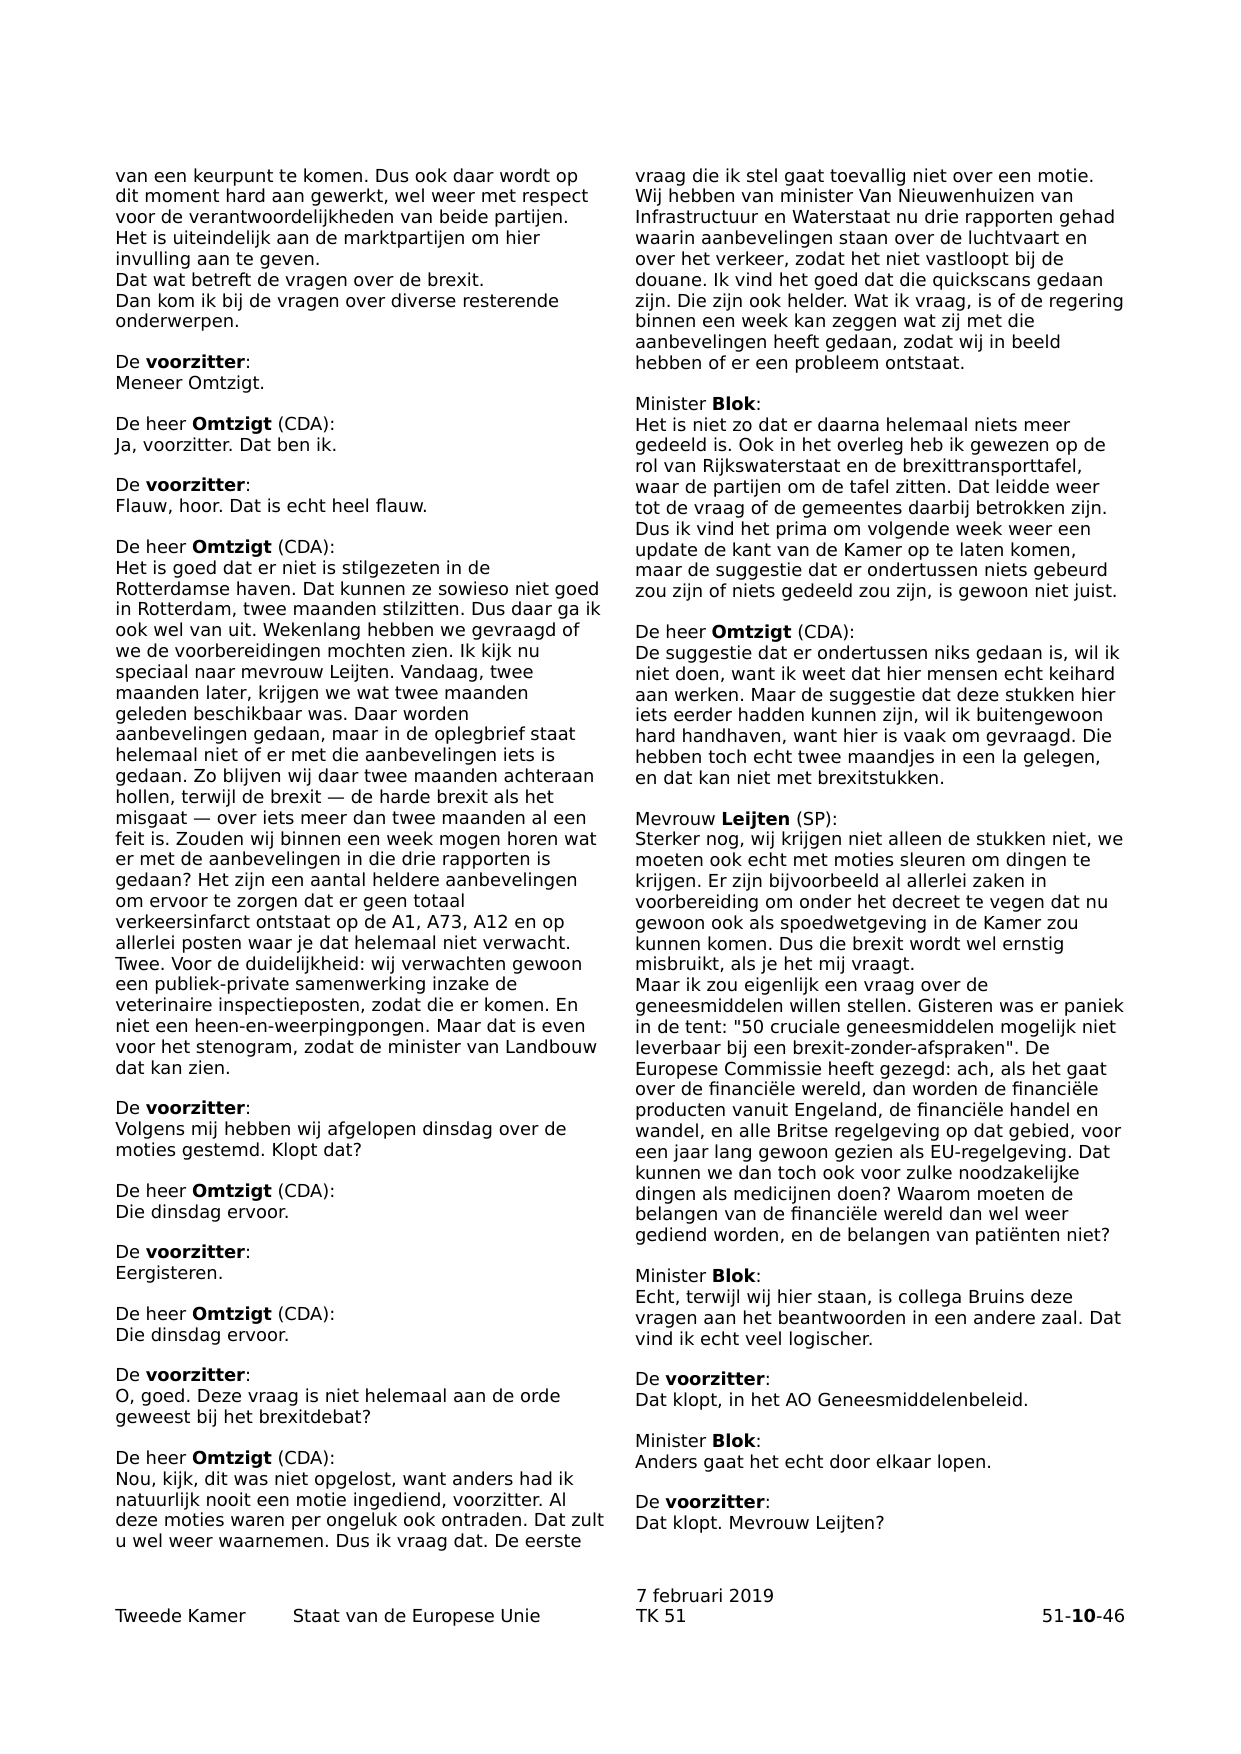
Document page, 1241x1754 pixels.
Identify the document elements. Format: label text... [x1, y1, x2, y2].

text Eergisteren. [115, 1263, 605, 1284]
text De heer Omtzigt (CDA): [115, 1304, 605, 1324]
text De voorzitter: [115, 1098, 605, 1119]
text Echt, terwijl wij hier staan, is collega Bruins deze vragen aan het beantwoorden in een andere zaal. Dat vind ik echt veel logischer. [635, 1287, 1125, 1349]
text Twee. Voor de duidelijkheid: wij verwachten gewoon een publiek-private samenwerking inzake de veterinaire inspectieposten, zodat die er komen. En niet een heen-en-weerpingpongen. Maar dat is even voor het stenogram, zodat de minister van Landbouw dat kan zien. [115, 953, 605, 1078]
text De heer Omtzigt (CDA): [635, 622, 1125, 643]
text Minister Blok: [635, 394, 1125, 414]
text Ja, voorzitter. Dat ben ik. [115, 434, 605, 455]
text vraag die ik stel gaat toevallig niet over een motie. Wij hebben van minister Van Nieuwenhuizen van Infrastructuur en Waterstaat nu drie rapporten gehad waarin aanbevelingen staan over de luchtvaart en over het verkeer, zodat het niet vastloopt bij de douane. Ik vind het goed dat die quickscans gedaan zijn. Die zijn ook helder. Wat ik vraag, is of de regering binnen een week kan zeggen wat zij met die aanbevelingen heeft gedaan, zodat wij in beeld hebben of er een probleem ontstaat. [635, 165, 1125, 374]
text De heer Omtzigt (CDA): [115, 1181, 605, 1201]
text De voorzitter: [115, 352, 605, 373]
text De heer Omtzigt (CDA): [115, 1448, 605, 1468]
text Minister Blok: [635, 1431, 1125, 1451]
text Minister Blok: [635, 1266, 1125, 1287]
text De voorzitter: [635, 1492, 1125, 1513]
text Dat wat betreft de vragen over de brexit. [115, 269, 605, 290]
text Anders gaat het echt door elkaar lopen. [635, 1451, 1125, 1472]
text O, goed. Deze vraag is niet helemaal aan de orde geweest bij het brexitdebat? [115, 1386, 605, 1428]
text Het is goed dat er niet is stilgezeten in de Rotterdamse haven. Dat kunnen ze sowieso niet goed in Rotterdam, twee maanden stilzitten. Dus daar ga ik ook wel van uit. Wekenlang hebben we gevraagd of we de voorbereidingen mochten zien. Ik kijk nu speciaal naar mevrouw Leijten. Vandaag, twee maanden later, krijgen we wat twee maanden geleden beschikbaar was. Daar worden aanbevelingen gedaan, maar in de oplegbrief staat helemaal niet of er met die aanbevelingen iets is gedaan. Zo blijven wij daar twee maanden achteraan hollen, terwijl de brexit — de harde brexit als het misgaat — over iets meer dan twee maanden al een feit is. Zouden wij binnen een week mogen horen wat er met de aanbevelingen in die drie rapporten is gedaan? Het zijn een aantal heldere aanbevelingen om ervoor te zorgen dat er geen totaal verkeersinfarct ontstaat op de A1, A73, A12 en op allerlei posten waar je dat helemaal niet verwacht. [115, 557, 605, 953]
text Maar ik zou eigenlijk een vraag over de geneesmiddelen willen stellen. Gisteren was er paniek in de tent: "50 cruciale geneesmiddelen mogelijk niet leverbaar bij een brexit-zonder-afspraken". De Europese Commissie heeft gezegd: ach, als het gaat over de financiële wereld, dan worden de financiële producten vanuit Engeland, de financiële handel en wandel, en alle Britse regelgeving op dat gebied, voor een jaar lang gewoon gezien als EU-regelgeving. Dat kunnen we dan toch ook voor zulke noodzakelijke dingen als medicijnen doen? Waarom moeten de belangen van de financiële wereld dan wel weer gediend worden, en de belangen van patiënten niet? [635, 975, 1125, 1246]
text Het is niet zo dat er daarna helemaal niets meer gedeeld is. Ook in het overleg heb ik gewezen op de rol van Rijkswaterstaat en de brexittransporttafel, waar de partijen om de tafel zitten. Dat leidde weer tot de vraag of de gemeentes daarbij betrokken zijn. Dus ik vind het prima om volgende week weer een update de kant van de Kamer op te laten komen, maar de suggestie dat er ondertussen niets gebeurd zou zijn of niets gedeeld zou zijn, is gewoon niet juist. [635, 414, 1125, 602]
text De suggestie dat er ondertussen niks gedaan is, wil ik niet doen, want ik weet dat hier mensen echt keihard aan werken. Maar de suggestie dat deze stukken hier iets eerder hadden kunnen zijn, wil ik buitengewoon hard handhaven, want hier is vaak om gevraagd. Die hebben toch echt twee maandjes in een la gelegen, en dat kan niet met brexitstukken. [635, 643, 1125, 788]
text Dat klopt. Mevrouw Leijten? [635, 1513, 1125, 1534]
text De voorzitter: [115, 475, 605, 496]
text De voorzitter: [115, 1242, 605, 1263]
text Nou, kijk, dit was niet opgelost, want anders had ik natuurlijk nooit een motie ingediend, voorzitter. Al deze moties waren per ongeluk ook ontraden. Dat zult u wel weer waarnemen. Dus ik vraag dat. De eerste [115, 1468, 605, 1552]
text van een keurpunt te komen. Dus ook daar wordt op dit moment hard aan gewerkt, wel weer met respect voor de verantwoordelijkheden van beide partijen. Het is uiteindelijk aan de marktpartijen om hier invulling aan te geven. [115, 165, 605, 269]
text Sterker nog, wij krijgen niet alleen de stukken niet, we moeten ook echt met moties sleuren om dingen te krijgen. Er zijn bijvoorbeeld al allerlei zaken in voorbereiding om onder het decreet te vegen dat nu gewoon ook als spoedwetgeving in de Kamer zou kunnen komen. Dus die brexit wordt wel ernstig misbruikt, als je het mij vraagt. [635, 829, 1125, 975]
text Volgens mij hebben wij afgelopen dinsdag over de moties gestemd. Klopt dat? [115, 1119, 605, 1161]
text De voorzitter: [635, 1369, 1125, 1390]
text Dat klopt, in het AO Geneesmiddelenbeleid. [635, 1390, 1125, 1411]
text De heer Omtzigt (CDA): [115, 413, 605, 434]
text Dan kom ik bij de vragen over diverse resterende onderwerpen. [115, 290, 605, 332]
text Die dinsdag ervoor. [115, 1201, 605, 1222]
text Mevrouw Leijten (SP): [635, 808, 1125, 829]
text De heer Omtzigt (CDA): [115, 537, 605, 557]
text Meneer Omtzigt. [115, 373, 605, 393]
text De voorzitter: [115, 1365, 605, 1386]
text Die dinsdag ervoor. [115, 1324, 605, 1345]
text Flauw, hoor. Dat is echt heel flauw. [115, 496, 605, 517]
